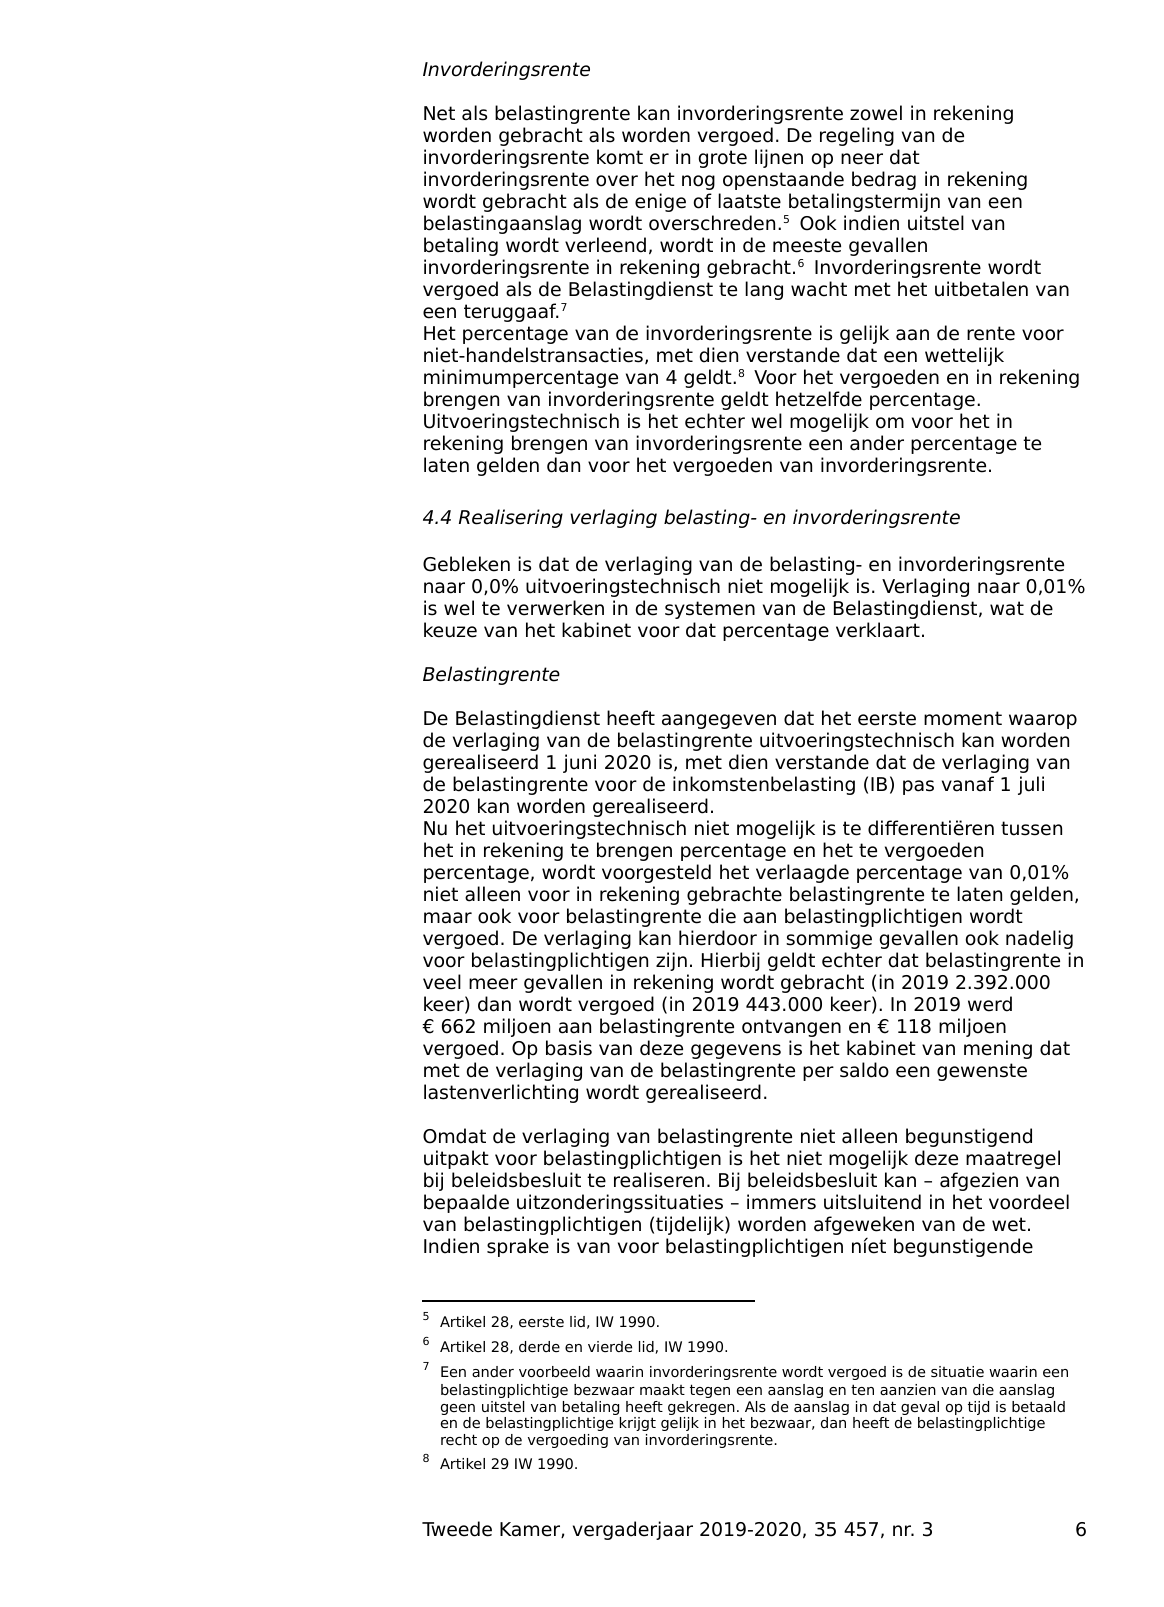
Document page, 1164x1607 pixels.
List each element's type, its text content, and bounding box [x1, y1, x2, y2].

text Het percentage van de invorderingsrente is gelijk aan de rente voor niet-handelstransacties, met dien verstande dat een wettelijk minimumpercentage van 4 geldt. Voor het vergoeden en in rekening brengen van invorderingsrente geldt hetzelfde percentage. Uitvoeringstechnisch is het echter wel mogelijk om voor het in rekening brengen van invorderingsrente een ander percentage te laten gelden dan voor het vergoeden van invorderingsrente. [422, 323, 1087, 477]
text Artikel 29 IW 1990. [422, 1452, 1087, 1474]
text Een ander voorbeeld waarin invorderingsrente wordt vergoed is de situatie waarin een belastingplichtige bezwaar maakt tegen een aanslag en ten aanzien van die aanslag geen uitstel van betaling heeft gekregen. Als de aanslag in dat geval op tijd is betaald en de belastingplichtige krijgt gelijk in het bezwaar, dan heeft de belastingplichtige recht op de vergoeding van invorderingsrente. [422, 1360, 1087, 1449]
text Artikel 28, eerste lid, IW 1990. [422, 1310, 1087, 1332]
text Artikel 28, derde en vierde lid, IW 1990. [422, 1335, 1087, 1357]
subtitle 4.4 Realisering verlaging belasting- en invorderingsrente [422, 507, 1087, 529]
text Omdat de verlaging van belastingrente niet alleen begunstigend uitpakt voor belastingplichtigen is het niet mogelijk deze maatregel bij beleidsbesluit te realiseren. Bij beleidsbesluit kan – afgezien van bepaalde uitzonderingssituaties – immers uitsluitend in het voordeel van belastingplichtigen (tijdelijk) worden afgeweken van de wet. Indien sprake is van voor belastingplichtigen níet begunstigende [422, 1126, 1087, 1258]
text De Belastingdienst heeft aangegeven dat het eerste moment waarop de verlaging van de belastingrente uitvoeringstechnisch kan worden gerealiseerd 1 juni 2020 is, met dien verstande dat de verlaging van de belastingrente voor de inkomstenbelasting (IB) pas vanaf 1 juli 2020 kan worden gerealiseerd. [422, 708, 1087, 818]
text Nu het uitvoeringstechnisch niet mogelijk is te differentiëren tussen het in rekening te brengen percentage en het te vergoeden percentage, wordt voorgesteld het verlaagde percentage van 0,01% niet alleen voor in rekening gebrachte belastingrente te laten gelden, maar ook voor belastingrente die aan belastingplichtigen wordt vergoed. De verlaging kan hierdoor in sommige gevallen ook nadelig voor belastingplichtigen zijn. Hierbij geldt echter dat belastingrente in veel meer gevallen in rekening wordt gebracht (in 2019 2.392.000 keer) dan wordt vergoed (in 2019 443.000 keer). In 2019 werd € 662 miljoen aan belastingrente ontvangen en € 118 miljoen vergoed. Op basis van deze gegevens is het kabinet van mening dat met de verlaging van de belastingrente per saldo een gewenste lastenverlichting wordt gerealiseerd. [422, 818, 1087, 1104]
text Net als belastingrente kan invorderingsrente zowel in rekening worden gebracht als worden vergoed. De regeling van de invorderingsrente komt er in grote lijnen op neer dat invorderingsrente over het nog openstaande bedrag in rekening wordt gebracht als de enige of laatste betalingstermijn van een belastingaanslag wordt overschreden. Ook indien uitstel van betaling wordt verleend, wordt in de meeste gevallen invorderingsrente in rekening gebracht. Invorderingsrente wordt vergoed als de Belastingdienst te lang wacht met het uitbetalen van een teruggaaf. [422, 103, 1087, 323]
text Gebleken is dat de verlaging van de belasting- en invorderingsrente naar 0,0% uitvoeringstechnisch niet mogelijk is. Verlaging naar 0,01% is wel te verwerken in de systemen van de Belastingdienst, wat de keuze van het kabinet voor dat percentage verklaart. [422, 554, 1087, 642]
subtitle Belastingrente [422, 664, 1087, 686]
subtitle Invorderingsrente [422, 59, 1087, 81]
